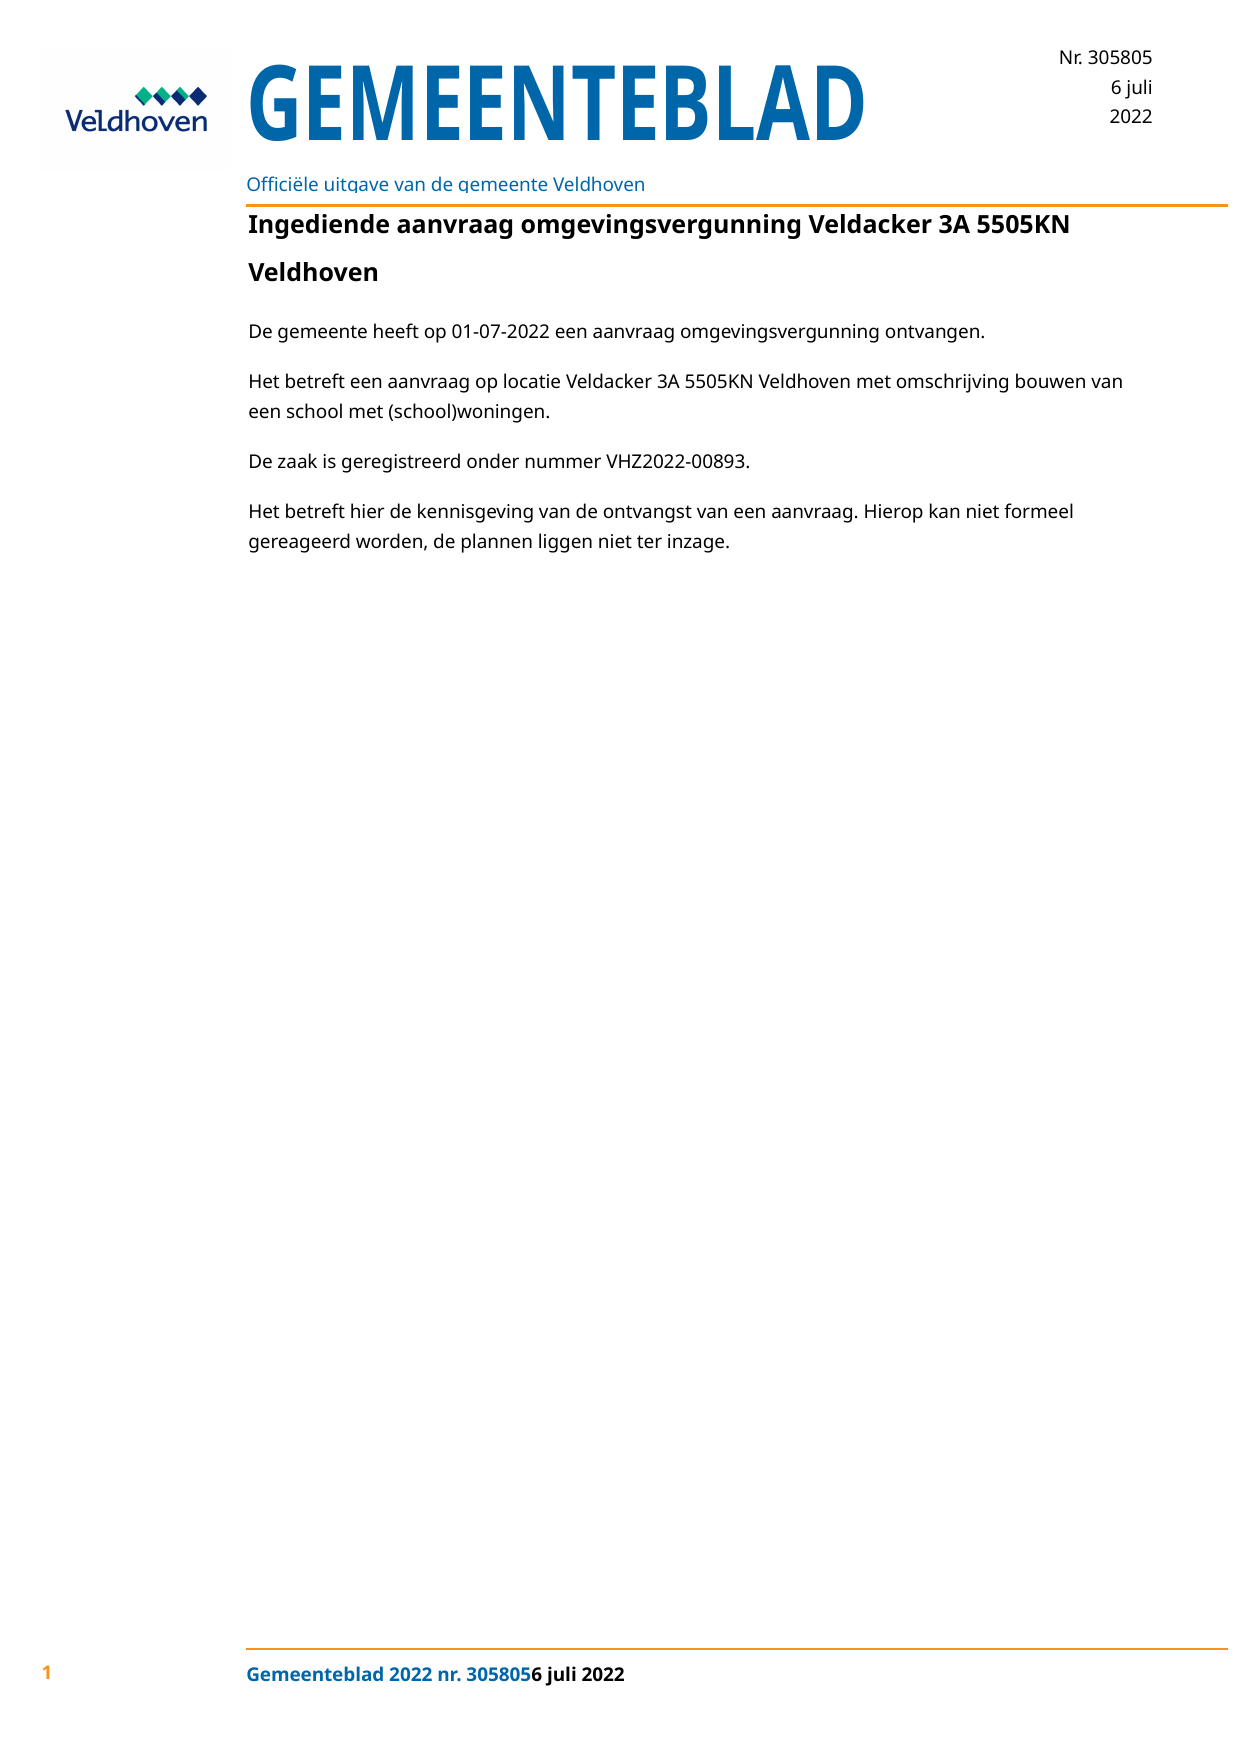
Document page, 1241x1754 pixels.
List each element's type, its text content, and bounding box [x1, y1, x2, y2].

text Ingediende aanvraag omgevingsvergunning Veldacker 3A 5505KN Veldhoven [248, 207, 1152, 288]
text Het betreft een aanvraag op locatie Veldacker 3A 5505KN Veldhoven met omschrijving bouwen van een school met (school)woningen. [248, 368, 1152, 424]
text Het betreft hier de kennisgeving van de ontvangst van een aanvraag. Hierop kan niet formeel gereageerd worden, de plannen liggen niet ter inzage. [248, 499, 1152, 554]
text De zaak is geregistreerd onder nummer VHZ2022-00893. [248, 448, 1152, 474]
text De gemeente heeft op 01-07-2022 een aanvraag omgevingsvergunning ontvangen. [248, 318, 1152, 344]
picture [41, 47, 231, 172]
